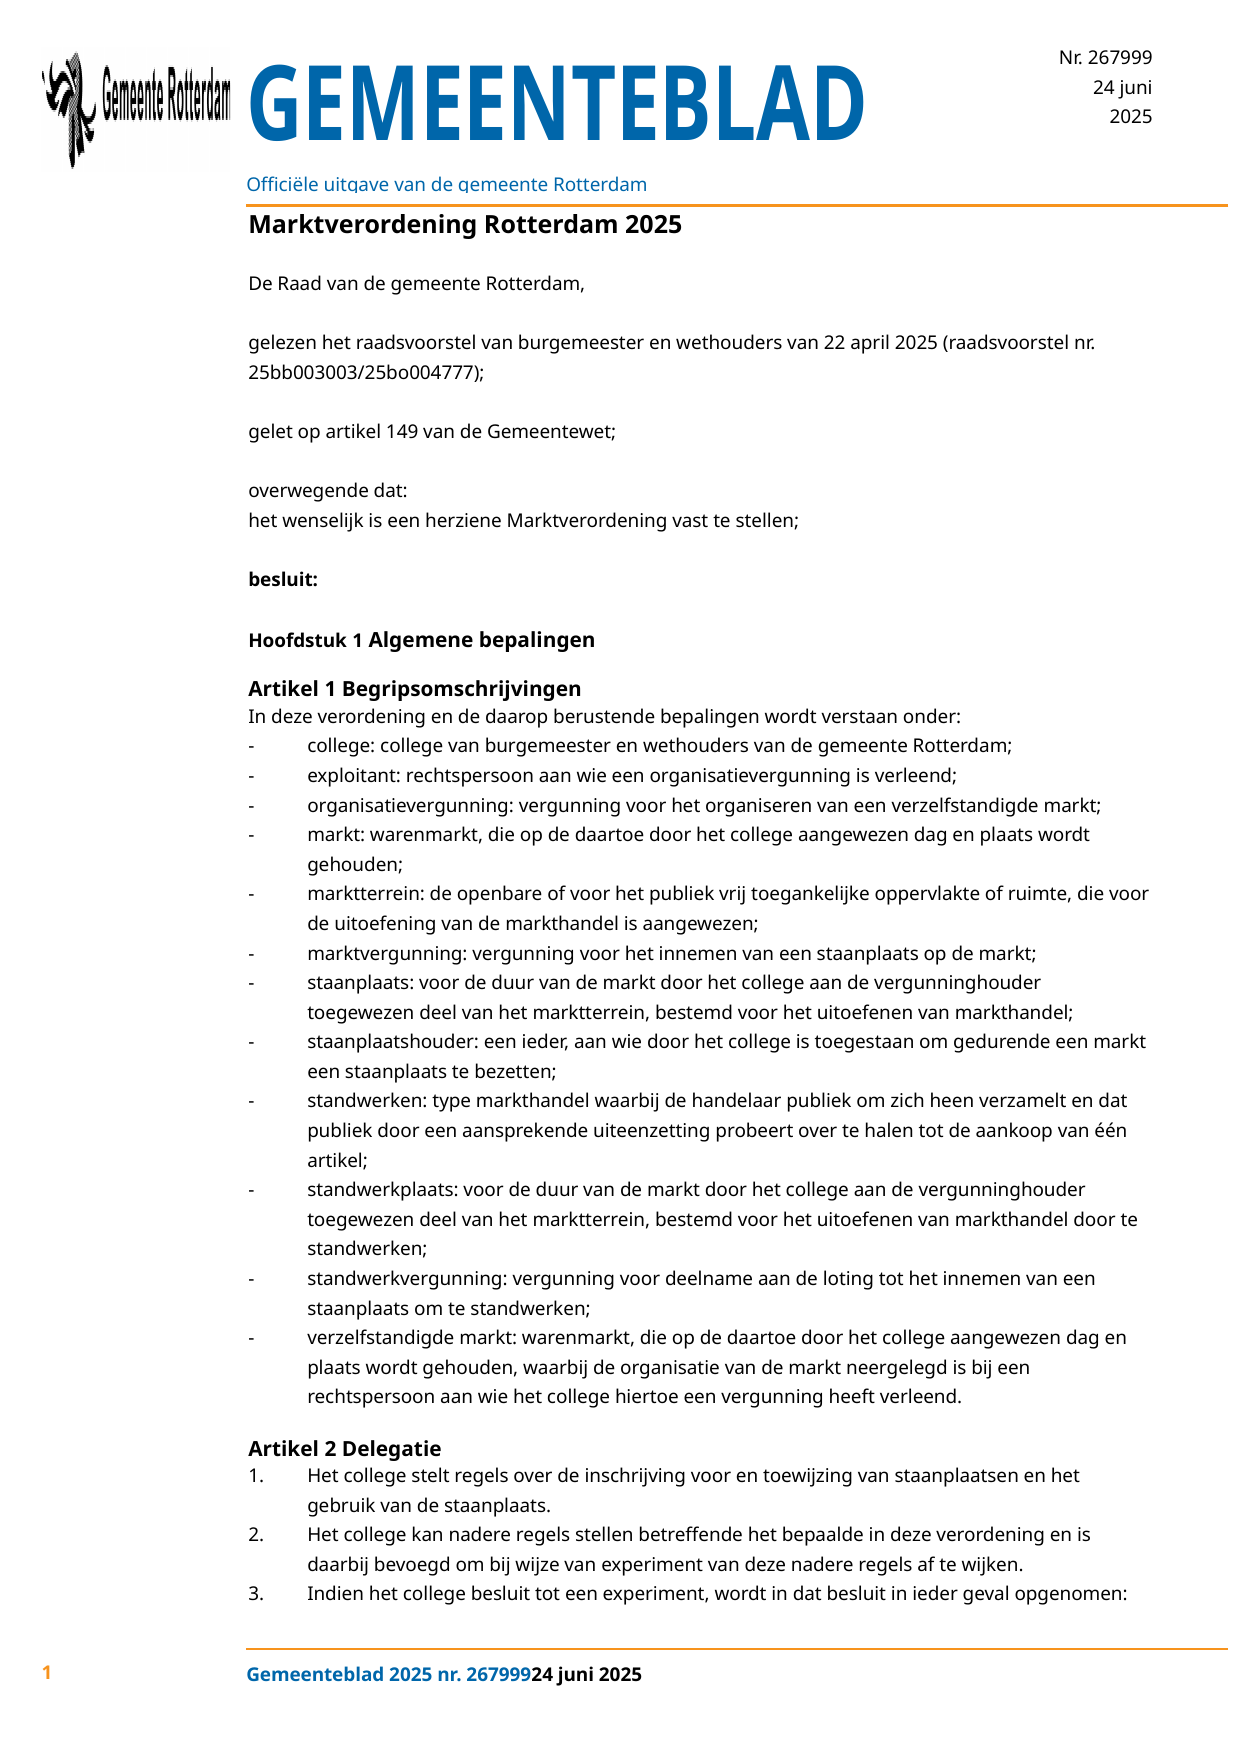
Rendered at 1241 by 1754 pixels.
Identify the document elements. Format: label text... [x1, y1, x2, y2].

list Het college stelt regels over de inschrijving voor en toewijzing van staanplaatsen en het gebruik van de staanplaats. [248, 1462, 1152, 1518]
text Artikel 2 Delegatie [248, 1434, 1152, 1462]
list college: college van burgemeester en wethouders van de gemeente Rotterdam; [248, 733, 1152, 758]
list standwerken: type markthandel waarbij de handelaar publiek om zich heen verzamelt en dat publiek door een aansprekende uiteenzetting probeert over te halen tot de aankoop van één artikel; [248, 1088, 1152, 1172]
list exploitant: rechtspersoon aan wie een organisatievergunning is verleend; [248, 762, 1152, 788]
list marktvergunning: vergunning voor het innemen van een staanplaats op de markt; [248, 940, 1152, 965]
text Hoofdstuk 1 Algemene bepalingen [248, 625, 1152, 654]
list markt: warenmarkt, die op de daartoe door het college aangewezen dag en plaats wordt gehouden; [248, 821, 1152, 877]
list verzelfstandigde markt: warenmarkt, die op de daartoe door het college aangewezen dag en plaats wordt gehouden, waarbij de organisatie van de markt neergelegd is bij een rechtspersoon aan wie het college hiertoe een vergunning heeft verleend. [248, 1324, 1152, 1409]
text De Raad van de gemeente Rotterdam, [248, 270, 1152, 296]
list Het college kan nadere regels stellen betreffende het bepaalde in deze verordening en is daarbij bevoegd om bij wijze van experiment van deze nadere regels af te wijken. [248, 1521, 1152, 1577]
text besluit: [248, 566, 1152, 592]
text gelezen het raadsvoorstel van burgemeester en wethouders van 22 april 2025 (raadsvoorstel nr. 25bb003003/25bo004777); [248, 329, 1152, 385]
list organisatievergunning: vergunning voor het organiseren van een verzelfstandigde markt; [248, 792, 1152, 817]
list staanplaats: voor de duur van de markt door het college aan de vergunninghouder toegewezen deel van het marktterrein, bestemd voor het uitoefenen van markthandel; [248, 969, 1152, 1024]
list standwerkvergunning: vergunning voor deelname aan de loting tot het innemen van een staanplaats om te standwerken; [248, 1265, 1152, 1320]
list Indien het college besluit tot een experiment, wordt in dat besluit in ieder geval opgenomen: [248, 1581, 1152, 1606]
text In deze verordening en de daarop berustende bepalingen wordt verstaan onder: [248, 703, 1152, 729]
text het wenselijk is een herziene Marktverordening vast te stellen; [248, 507, 1152, 533]
text Marktverordening Rotterdam 2025 [248, 207, 1152, 241]
picture [41, 47, 231, 172]
text Artikel 1 Begripsomschrijvingen [248, 674, 1152, 703]
list standwerkplaats: voor de duur van de markt door het college aan de vergunninghouder toegewezen deel van het marktterrein, bestemd voor het uitoefenen van markthandel door te standwerken; [248, 1176, 1152, 1261]
list staanplaatshouder: een ieder, aan wie door het college is toegestaan om gedurende een markt een staanplaats te bezetten; [248, 1028, 1152, 1084]
text gelet op artikel 149 van de Gemeentewet; [248, 418, 1152, 444]
text overwegende dat: [248, 477, 1152, 503]
list marktterrein: de openbare of voor het publiek vrij toegankelijke oppervlakte of ruimte, die voor de uitoefening van de markthandel is aangewezen; [248, 881, 1152, 936]
